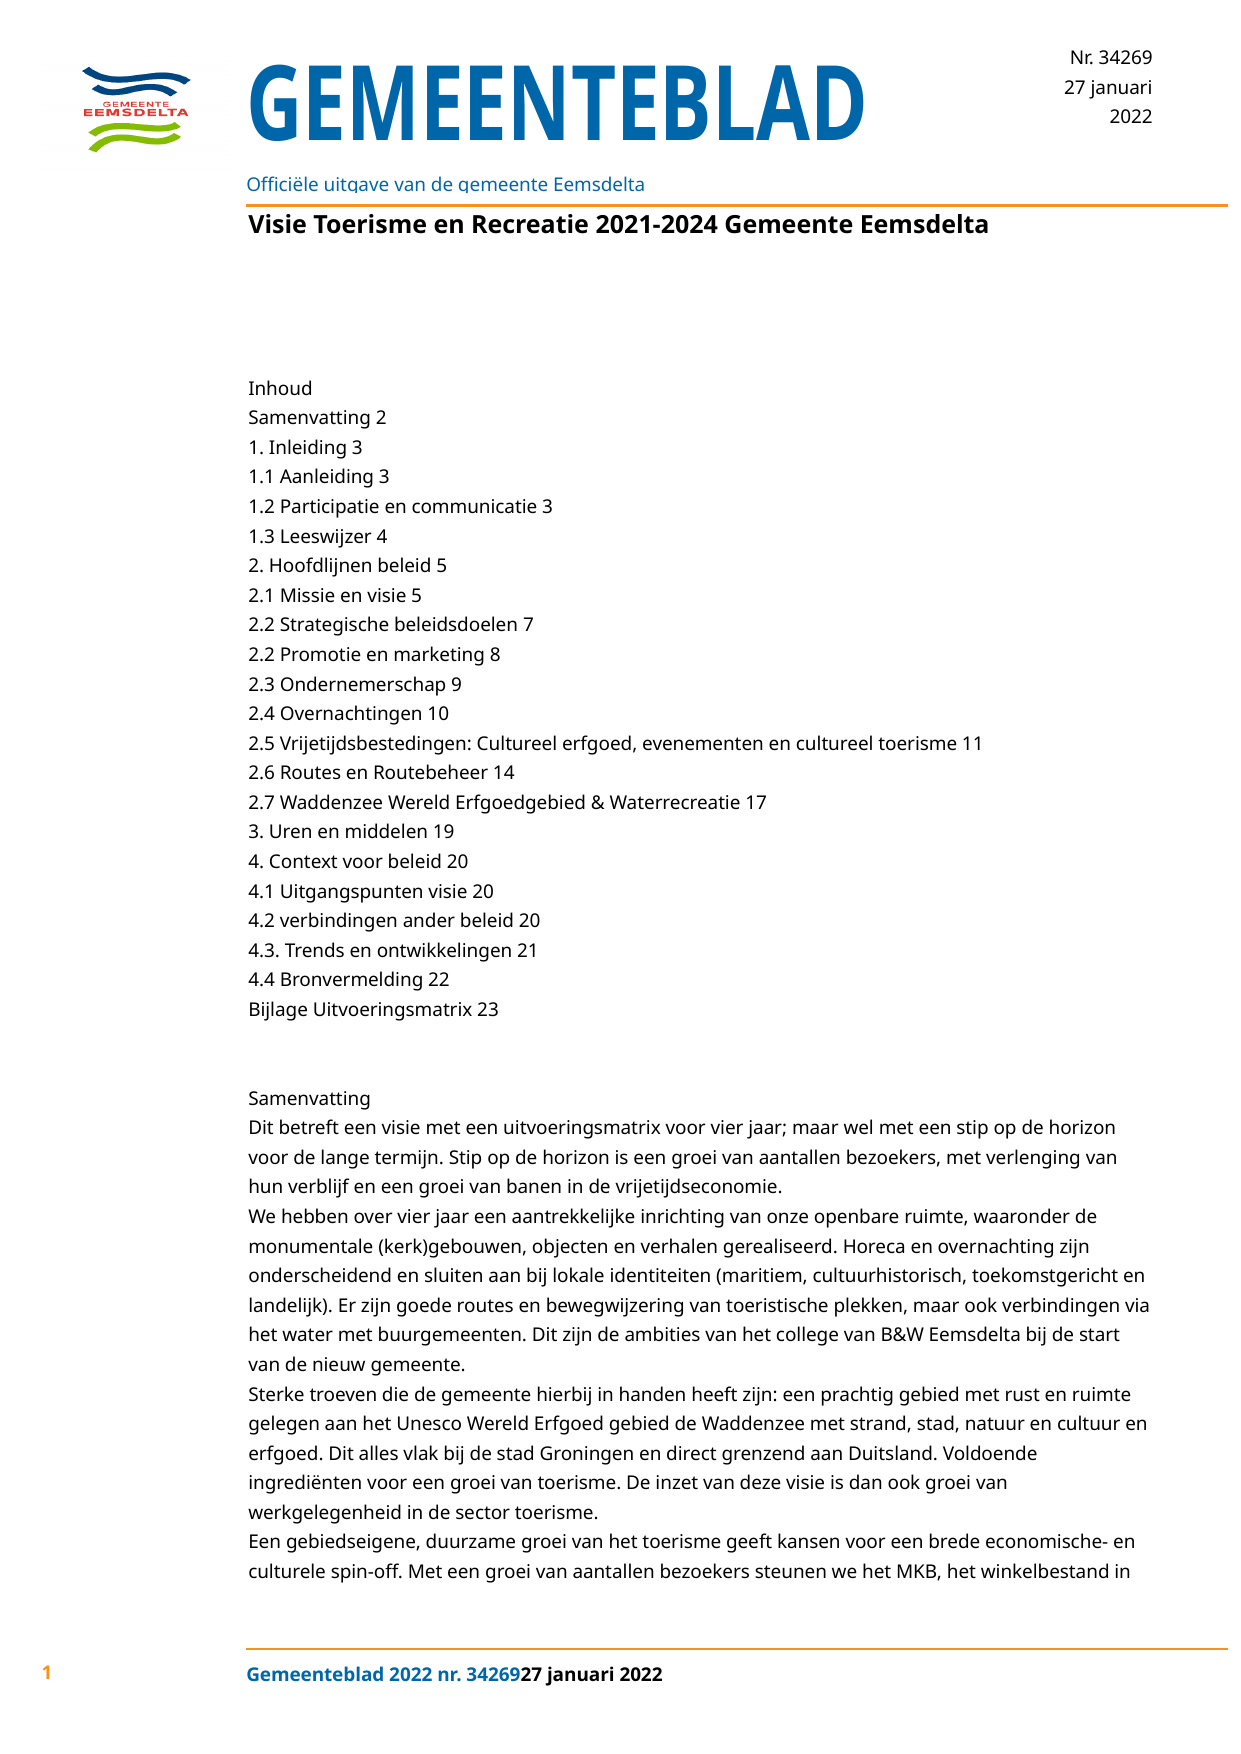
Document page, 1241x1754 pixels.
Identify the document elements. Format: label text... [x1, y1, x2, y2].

text 4.4 Bronvermelding 22 [248, 967, 1152, 992]
text 2.2 Strategische beleidsdoelen 7 [248, 612, 1152, 637]
text Sterke troeven die de gemeente hierbij in handen heeft zijn: een prachtig gebied met rust en ruimte gelegen aan het Unesco Wereld Erfgoed gebied de Waddenzee met strand, stad, natuur en cultuur en erfgoed. Dit alles vlak bij de stad Groningen en direct grenzend aan Duitsland. Voldoende ingrediënten voor een groei van toerisme. De inzet van deze visie is dan ook groei van werkgelegenheid in de sector toerisme. [248, 1381, 1152, 1525]
text 2.4 Overnachtingen 10 [248, 700, 1152, 726]
text 2. Hoofdlijnen beleid 5 [248, 552, 1152, 578]
text Samenvatting 2 [248, 404, 1152, 430]
text 2.1 Missie en visie 5 [248, 582, 1152, 608]
text 4. Context voor beleid 20 [248, 848, 1152, 874]
text Een gebiedseigene, duurzame groei van het toerisme geeft kansen voor een brede economische- en culturele spin-off. Met een groei van aantallen bezoekers steunen we het MKB, het winkelbestand in [248, 1529, 1152, 1584]
text 2.2 Promotie en marketing 8 [248, 641, 1152, 667]
text 1. Inleiding 3 [248, 434, 1152, 460]
text We hebben over vier jaar een aantrekkelijke inrichting van onze openbare ruimte, waaronder de monumentale (kerk)gebouwen, objecten en verhalen gerealiseerd. Horeca en overnachting zijn onderscheidend en sluiten aan bij lokale identiteiten (maritiem, cultuurhistorisch, toekomstgericht en landelijk). Er zijn goede routes en bewegwijzering van toeristische plekken, maar ook verbindingen via het water met buurgemeenten. Dit zijn de ambities van het college van B&W Eemsdelta bij de start van de nieuw gemeente. [248, 1203, 1152, 1377]
text 4.2 verbindingen ander beleid 20 [248, 907, 1152, 933]
text Inhoud [248, 375, 1152, 401]
text Visie Toerisme en Recreatie 2021-2024 Gemeente Eemsdelta [248, 207, 1152, 241]
text 4.3. Trends en ontwikkelingen 21 [248, 937, 1152, 963]
text 1.3 Leeswijzer 4 [248, 523, 1152, 548]
text 2.3 Ondernemerschap 9 [248, 671, 1152, 696]
text Bijlage Uitvoeringsmatrix 23 [248, 996, 1152, 1022]
picture [41, 47, 231, 172]
text Samenvatting [248, 1085, 1152, 1111]
text 2.6 Routes en Routebeheer 14 [248, 759, 1152, 785]
text 2.7 Waddenzee Wereld Erfgoedgebied & Waterrecreatie 17 [248, 789, 1152, 815]
text 1.2 Participatie en communicatie 3 [248, 493, 1152, 519]
text 3. Uren en middelen 19 [248, 819, 1152, 844]
text 2.5 Vrijetijdsbestedingen: Cultureel erfgoed, evenementen en cultureel toerisme 11 [248, 730, 1152, 756]
text 1.1 Aanleiding 3 [248, 464, 1152, 489]
text Dit betreft een visie met een uitvoeringsmatrix voor vier jaar; maar wel met een stip op de horizon voor de lange termijn. Stip op de horizon is een groei van aantallen bezoekers, met verlenging van hun verblijf en een groei van banen in de vrijetijdseconomie. [248, 1114, 1152, 1199]
text 4.1 Uitgangspunten visie 20 [248, 878, 1152, 903]
